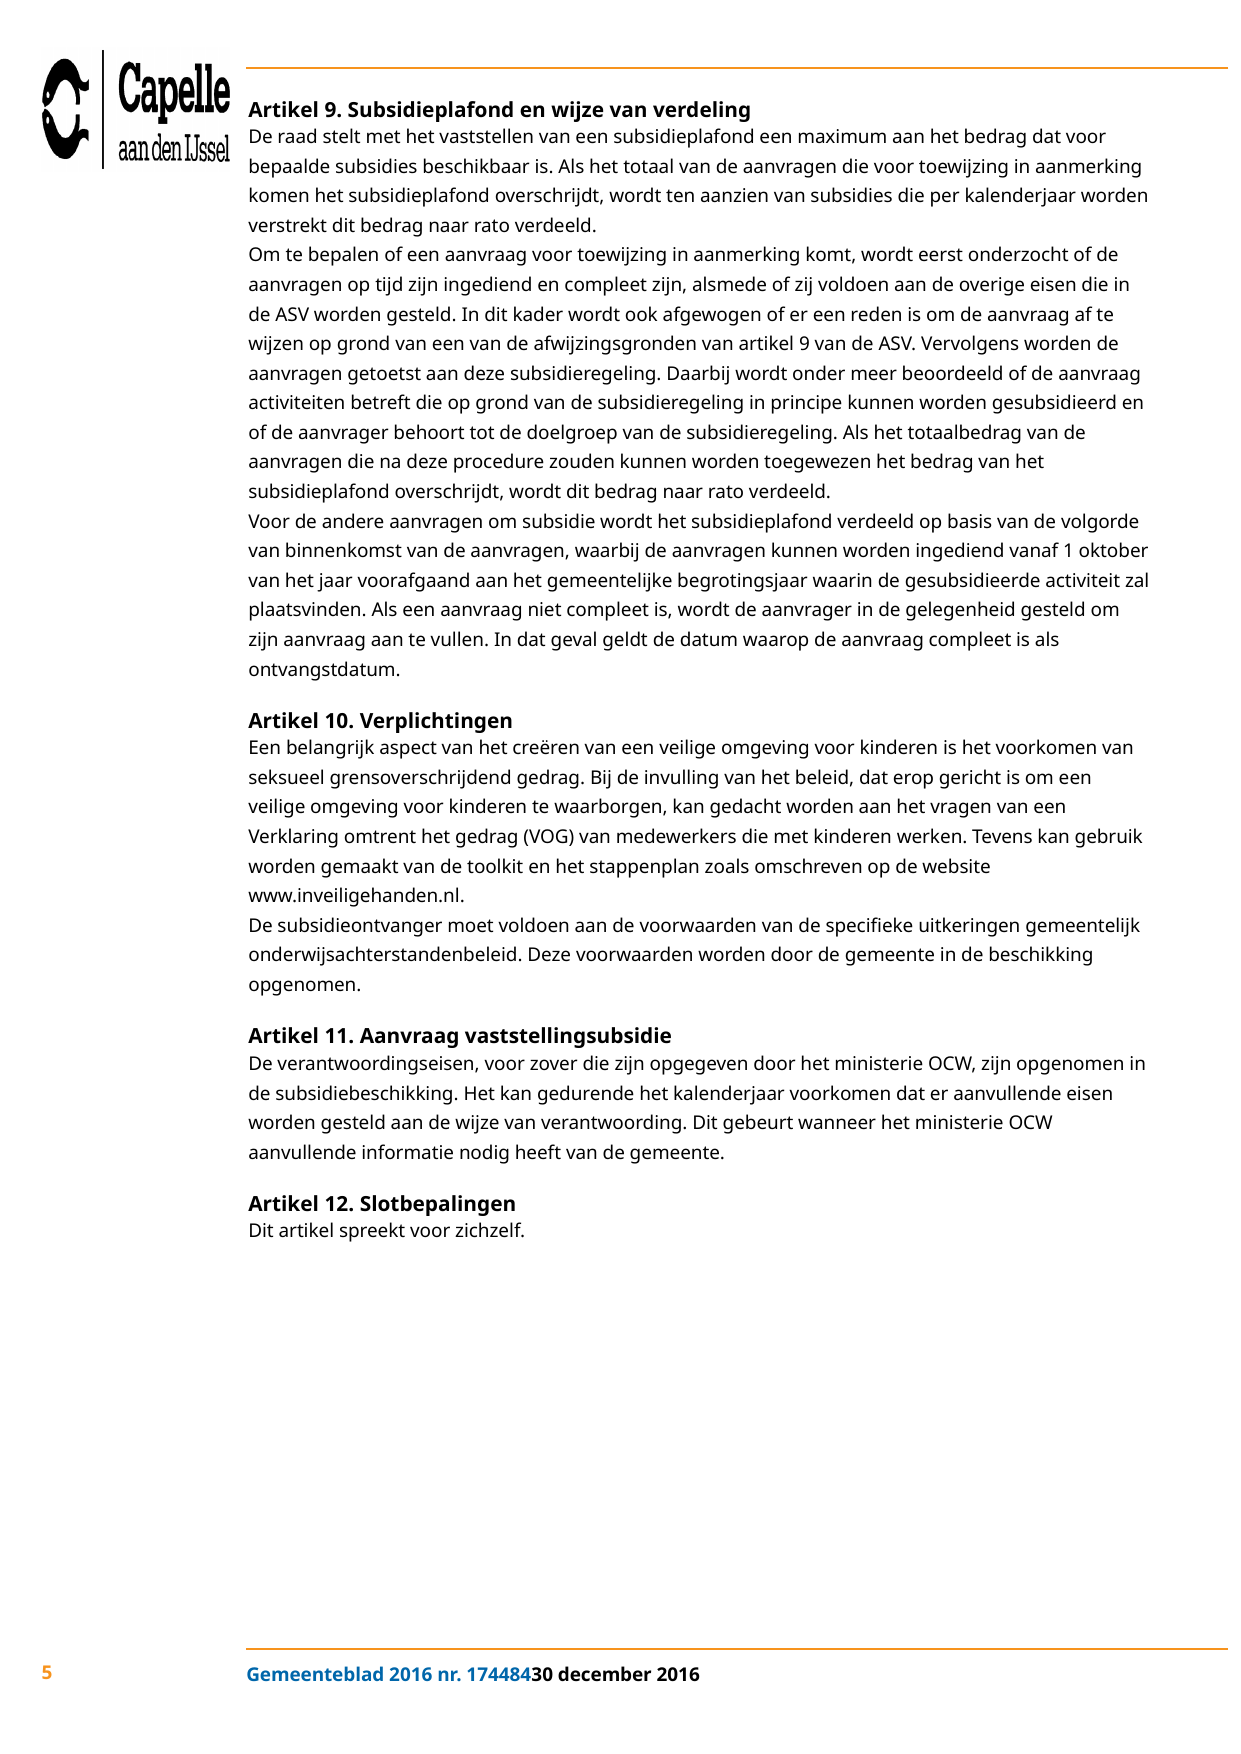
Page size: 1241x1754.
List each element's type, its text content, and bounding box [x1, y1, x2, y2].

text Artikel 12. Slotbepalingen [248, 1189, 1152, 1218]
text De raad stelt met het vaststellen van een subsidieplafond een maximum aan het bedrag dat voor bepaalde subsidies beschikbaar is. Als het totaal van de aanvragen die voor toewijzing in aanmerking komen het subsidieplafond overschrijdt, wordt ten aanzien van subsidies die per kalenderjaar worden verstrekt dit bedrag naar rato verdeeld. [248, 123, 1152, 238]
text De subsidieontvanger moet voldoen aan de voorwaarden van de specifieke uitkeringen gemeentelijk onderwijsachterstandenbeleid. Deze voorwaarden worden door de gemeente in de beschikking opgenomen. [248, 912, 1152, 997]
text Artikel 9. Subsidieplafond en wijze van verdeling [248, 95, 1152, 123]
picture [41, 47, 231, 172]
text Een belangrijk aspect van het creëren van een veilige omgeving voor kinderen is het voorkomen van seksueel grensoverschrijdend gedrag. Bij de invulling van het beleid, dat erop gericht is om een veilige omgeving voor kinderen te waarborgen, kan gedacht worden aan het vragen van een Verklaring omtrent het gedrag (VOG) van medewerkers die met kinderen werken. Tevens kan gebruik worden gemaakt van de toolkit en het stappenplan zoals omschreven op de website www.inveiligehanden.nl. [248, 734, 1152, 908]
text Artikel 11. Aanvraag vaststellingsubsidie [248, 1022, 1152, 1050]
text Artikel 10. Verplichtingen [248, 706, 1152, 734]
text Dit artikel spreekt voor zichzelf. [248, 1218, 1152, 1243]
text De verantwoordingseisen, voor zover die zijn opgegeven door het ministerie OCW, zijn opgenomen in de subsidiebeschikking. Het kan gedurende het kalenderjaar voorkomen dat er aanvullende eisen worden gesteld aan de wijze van verantwoording. Dit gebeurt wanneer het ministerie OCW aanvullende informatie nodig heeft van de gemeente. [248, 1050, 1152, 1164]
text Voor de andere aanvragen om subsidie wordt het subsidieplafond verdeeld op basis van de volgorde van binnenkomst van de aanvragen, waarbij de aanvragen kunnen worden ingediend vanaf 1 oktober van het jaar voorafgaand aan het gemeentelijke begrotingsjaar waarin de gesubsidieerde activiteit zal plaatsvinden. Als een aanvraag niet compleet is, wordt de aanvrager in de gelegenheid gesteld om zijn aanvraag aan te vullen. In dat geval geldt de datum waarop de aanvraag compleet is als ontvangstdatum. [248, 508, 1152, 681]
text Om te bepalen of een aanvraag voor toewijzing in aanmerking komt, wordt eerst onderzocht of de aanvragen op tijd zijn ingediend en compleet zijn, alsmede of zij voldoen aan de overige eisen die in de ASV worden gesteld. In dit kader wordt ook afgewogen of er een reden is om de aanvraag af te wijzen op grond van een van de afwijzingsgronden van artikel 9 van de ASV. Vervolgens worden de aanvragen getoetst aan deze subsidieregeling. Daarbij wordt onder meer beoordeeld of de aanvraag activiteiten betreft die op grond van de subsidieregeling in principe kunnen worden gesubsidieerd en of de aanvrager behoort tot de doelgroep van de subsidieregeling. Als het totaalbedrag van de aanvragen die na deze procedure zouden kunnen worden toegewezen het bedrag van het subsidieplafond overschrijdt, wordt dit bedrag naar rato verdeeld. [248, 242, 1152, 504]
